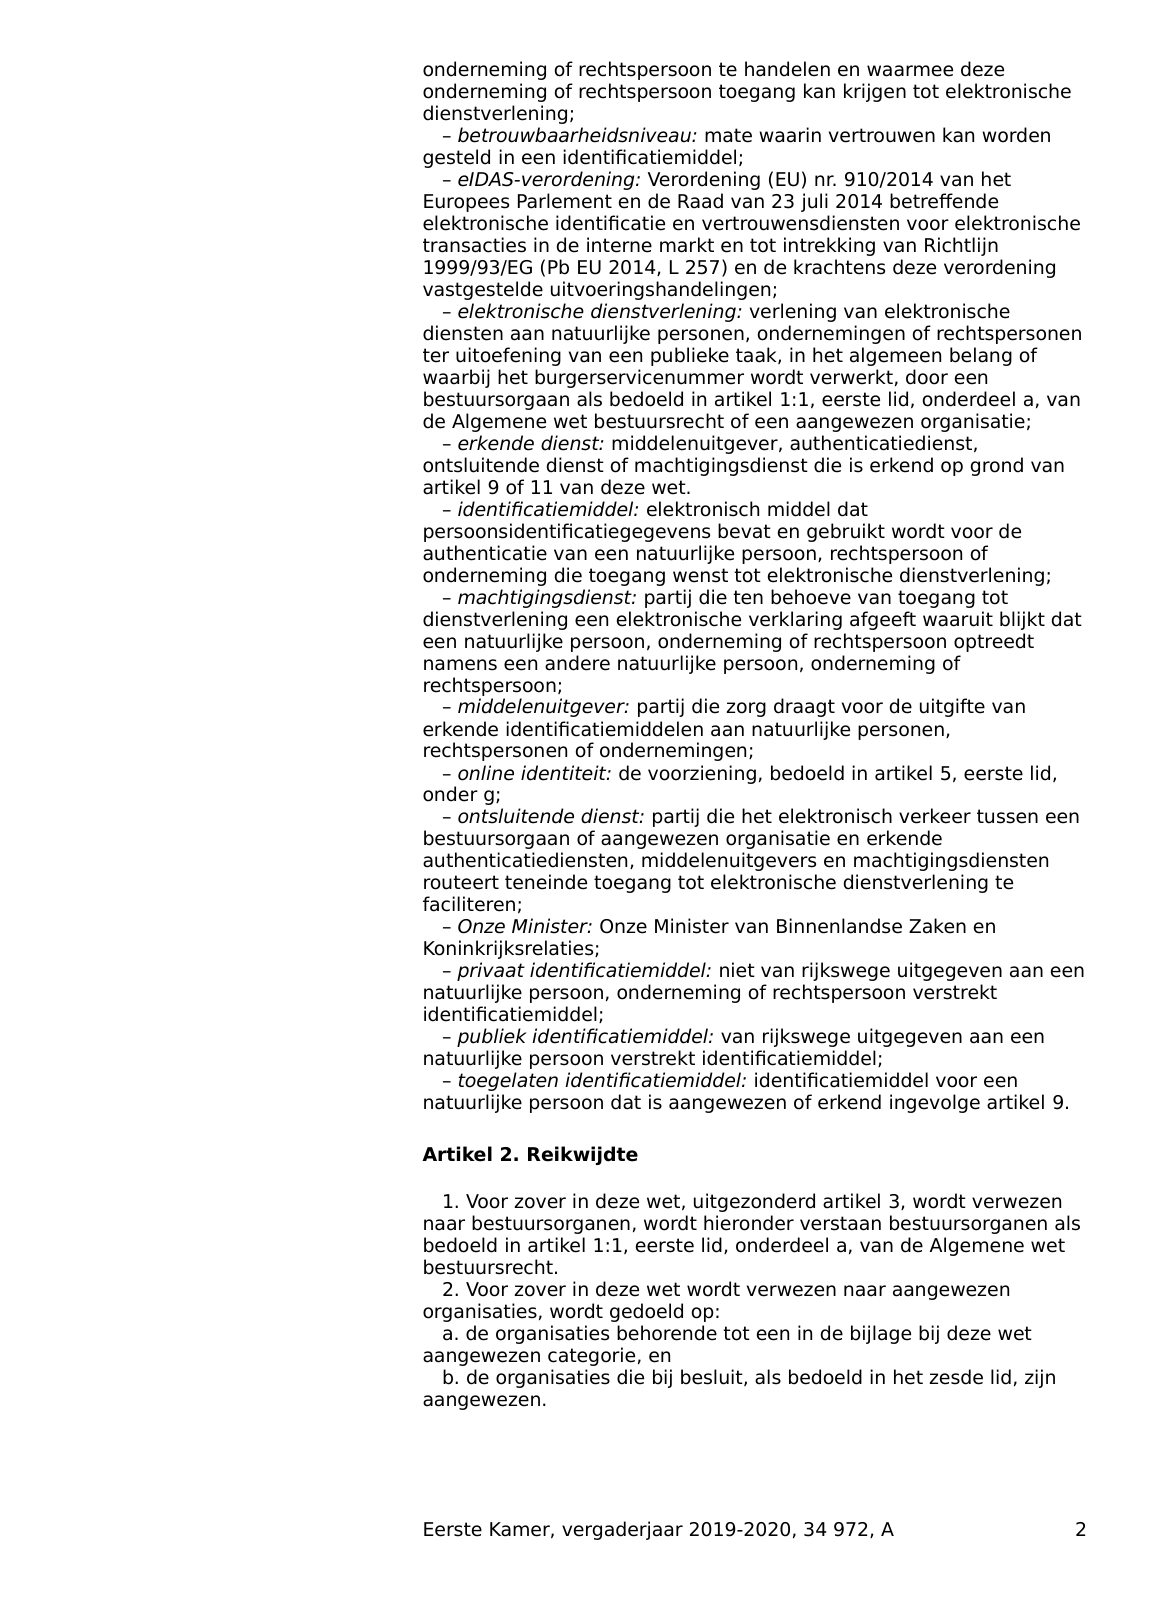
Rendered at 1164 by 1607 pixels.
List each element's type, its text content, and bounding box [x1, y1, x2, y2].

text 2. Voor zover in deze wet wordt verwezen naar aangewezen organisaties, wordt gedoeld op: [422, 1279, 1087, 1323]
subtitle Artikel 2. Reikwijdte [422, 1144, 1087, 1166]
text – privaat identificatiemiddel: niet van rijkswege uitgegeven aan een natuurlijke persoon, onderneming of rechtspersoon verstrekt identificatiemiddel; [422, 960, 1087, 1026]
text – eIDAS-verordening: Verordening (EU) nr. 910/2014 van het Europees Parlement en de Raad van 23 juli 2014 betreffende elektronische identificatie en vertrouwensdiensten voor elektronische transacties in de interne markt en tot intrekking van Richtlijn 1999/93/EG (Pb EU 2014, L 257) en de krachtens deze verordening vastgestelde uitvoeringshandelingen; [422, 169, 1087, 301]
text – toegelaten identificatiemiddel: identificatiemiddel voor een natuurlijke persoon dat is aangewezen of erkend ingevolge artikel 9. [422, 1070, 1087, 1114]
text a. de organisaties behorende tot een in de bijlage bij deze wet aangewezen categorie, en [422, 1323, 1087, 1367]
text – betrouwbaarheidsniveau: mate waarin vertrouwen kan worden gesteld in een identificatiemiddel; [422, 125, 1087, 169]
text 1. Voor zover in deze wet, uitgezonderd artikel 3, wordt verwezen naar bestuursorganen, wordt hieronder verstaan bestuursorganen als bedoeld in artikel 1:1, eerste lid, onderdeel a, van de Algemene wet bestuursrecht. [422, 1191, 1087, 1279]
text – online identiteit: de voorziening, bedoeld in artikel 5, eerste lid, onder g; [422, 762, 1087, 806]
text – ontsluitende dienst: partij die het elektronisch verkeer tussen een bestuursorgaan of aangewezen organisatie en erkende authenticatiediensten, middelenuitgevers en machtigingsdiensten routeert teneinde toegang tot elektronische dienstverlening te faciliteren; [422, 806, 1087, 916]
text – middelenuitgever: partij die zorg draagt voor de uitgifte van erkende identificatiemiddelen aan natuurlijke personen, rechtspersonen of ondernemingen; [422, 696, 1087, 762]
text – machtigingsdienst: partij die ten behoeve van toegang tot dienstverlening een elektronische verklaring afgeeft waaruit blijkt dat een natuurlijke persoon, onderneming of rechtspersoon optreedt namens een andere natuurlijke persoon, onderneming of rechtspersoon; [422, 587, 1087, 696]
text – identificatiemiddel: elektronisch middel dat persoonsidentificatiegegevens bevat en gebruikt wordt voor de authenticatie van een natuurlijke persoon, rechtspersoon of onderneming die toegang wenst tot elektronische dienstverlening; [422, 499, 1087, 587]
text – erkende dienst: middelenuitgever, authenticatiedienst, ontsluitende dienst of machtigingsdienst die is erkend op grond van artikel 9 of 11 van deze wet. [422, 433, 1087, 499]
text – publiek identificatiemiddel: van rijkswege uitgegeven aan een natuurlijke persoon verstrekt identificatiemiddel; [422, 1026, 1087, 1070]
text b. de organisaties die bij besluit, als bedoeld in het zesde lid, zijn aangewezen. [422, 1367, 1087, 1411]
text – Onze Minister: Onze Minister van Binnenlandse Zaken en Koninkrijksrelaties; [422, 916, 1087, 960]
text onderneming of rechtspersoon te handelen en waarmee deze onderneming of rechtspersoon toegang kan krijgen tot elektronische dienstverlening; [422, 59, 1087, 125]
text – elektronische dienstverlening: verlening van elektronische diensten aan natuurlijke personen, ondernemingen of rechtspersonen ter uitoefening van een publieke taak, in het algemeen belang of waarbij het burgerservicenummer wordt verwerkt, door een bestuursorgaan als bedoeld in artikel 1:1, eerste lid, onderdeel a, van de Algemene wet bestuursrecht of een aangewezen organisatie; [422, 301, 1087, 433]
